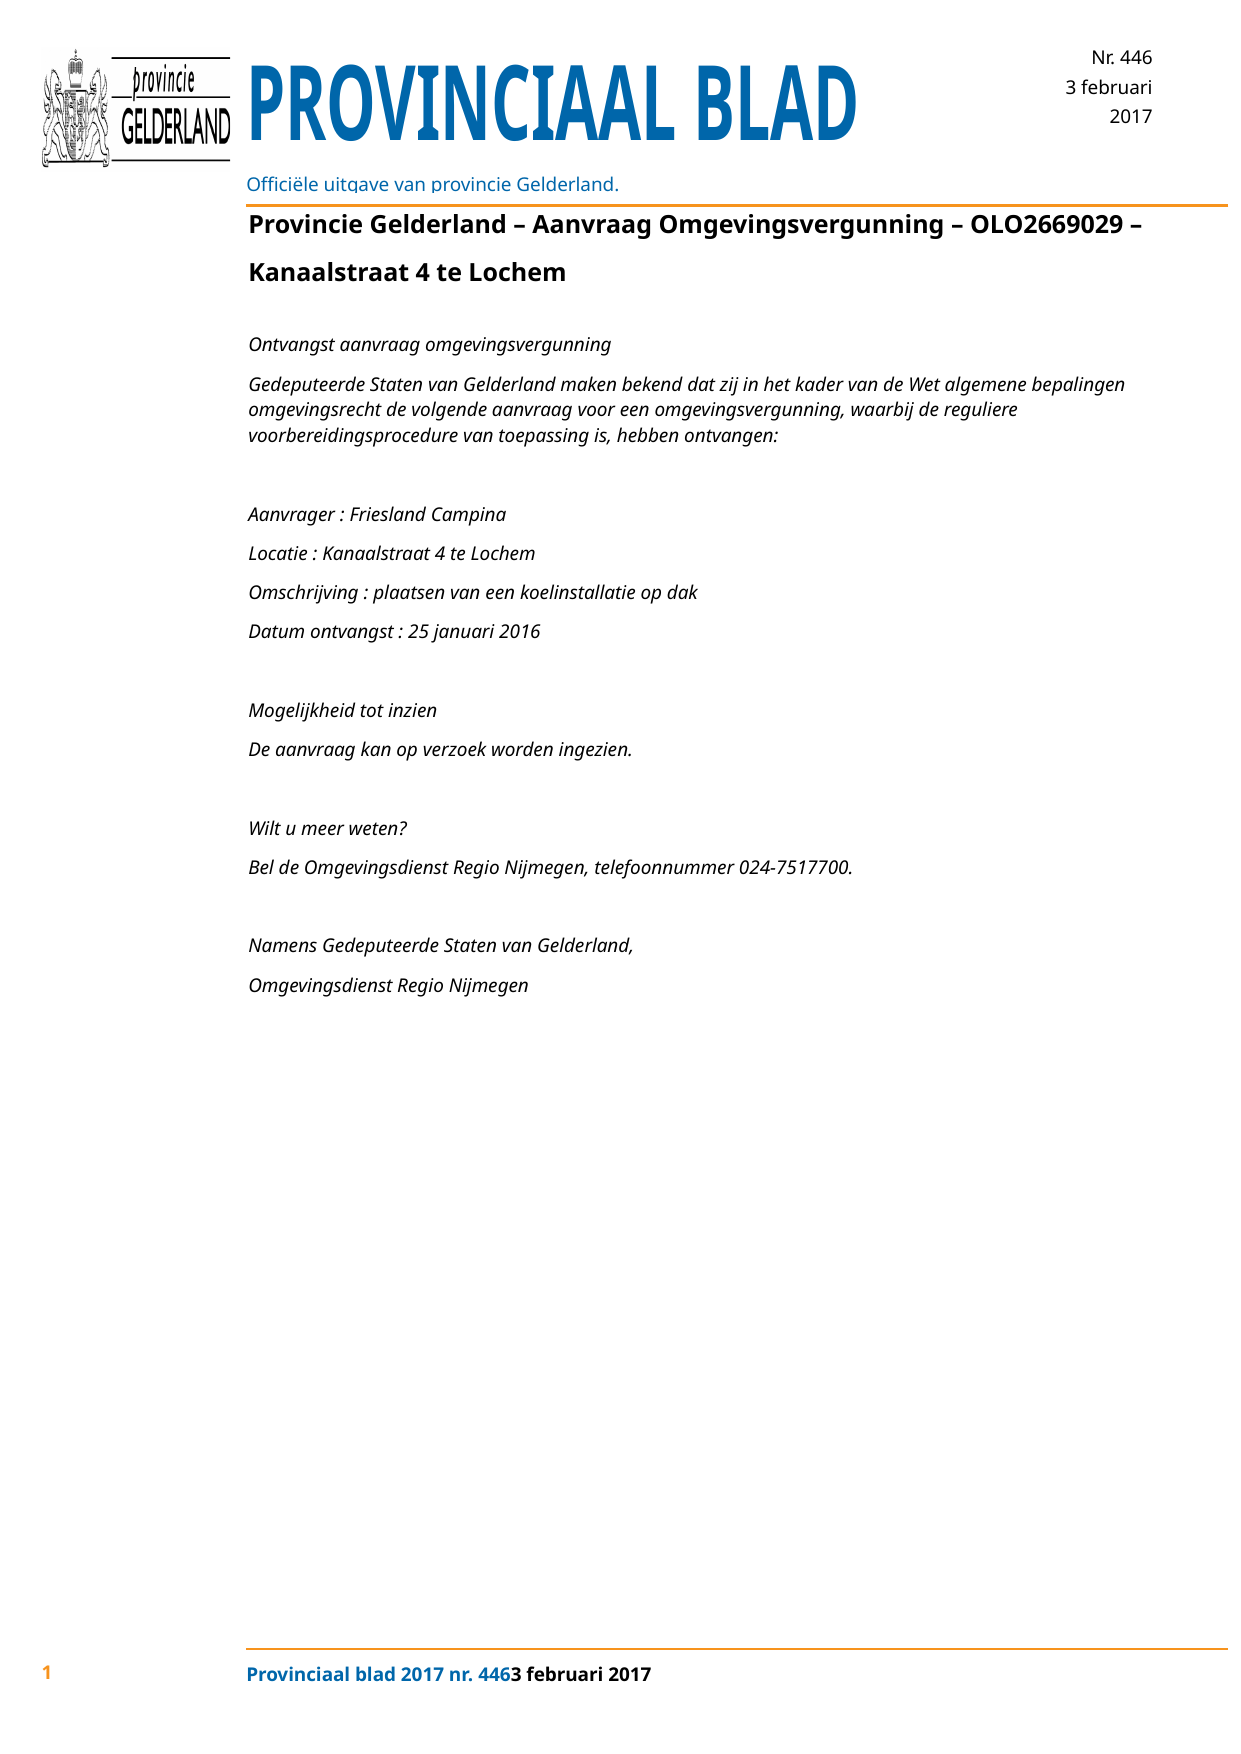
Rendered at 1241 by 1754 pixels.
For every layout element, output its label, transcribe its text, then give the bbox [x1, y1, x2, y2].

picture [41, 47, 231, 172]
text De aanvraag kan op verzoek worden ingezien. [248, 736, 1152, 762]
text Bel de Omgevingsdienst Regio Nijmegen, telefoonnummer 024-7517700. [248, 854, 1152, 880]
text Mogelijkheid tot inzien [248, 697, 1152, 723]
text Datum ontvangst : 25 januari 2016 [248, 618, 1152, 644]
text Namens Gedeputeerde Staten van Gelderland, [248, 933, 1152, 958]
text Ontvangst aanvraag omgevingsvergunning [248, 331, 1152, 357]
text Aanvrager : Friesland Campina [248, 501, 1152, 526]
text Gedeputeerde Staten van Gelderland maken bekend dat zij in het kader van de Wet algemene bepalingen omgevingsrecht de volgende aanvraag voor een omgevingsvergunning, waarbij de reguliere voorbereidingsprocedure van toepassing is, hebben ontvangen: [248, 371, 1152, 448]
text Provincie Gelderland – Aanvraag Omgevingsvergunning – OLO2669029 – Kanaalstraat 4 te Lochem [248, 207, 1152, 288]
text Omschrijving : plaatsen van een koelinstallatie op dak [248, 579, 1152, 605]
text Locatie : Kanaalstraat 4 te Lochem [248, 540, 1152, 566]
text Omgevingsdienst Regio Nijmegen [248, 972, 1152, 998]
text Wilt u meer weten? [248, 815, 1152, 841]
